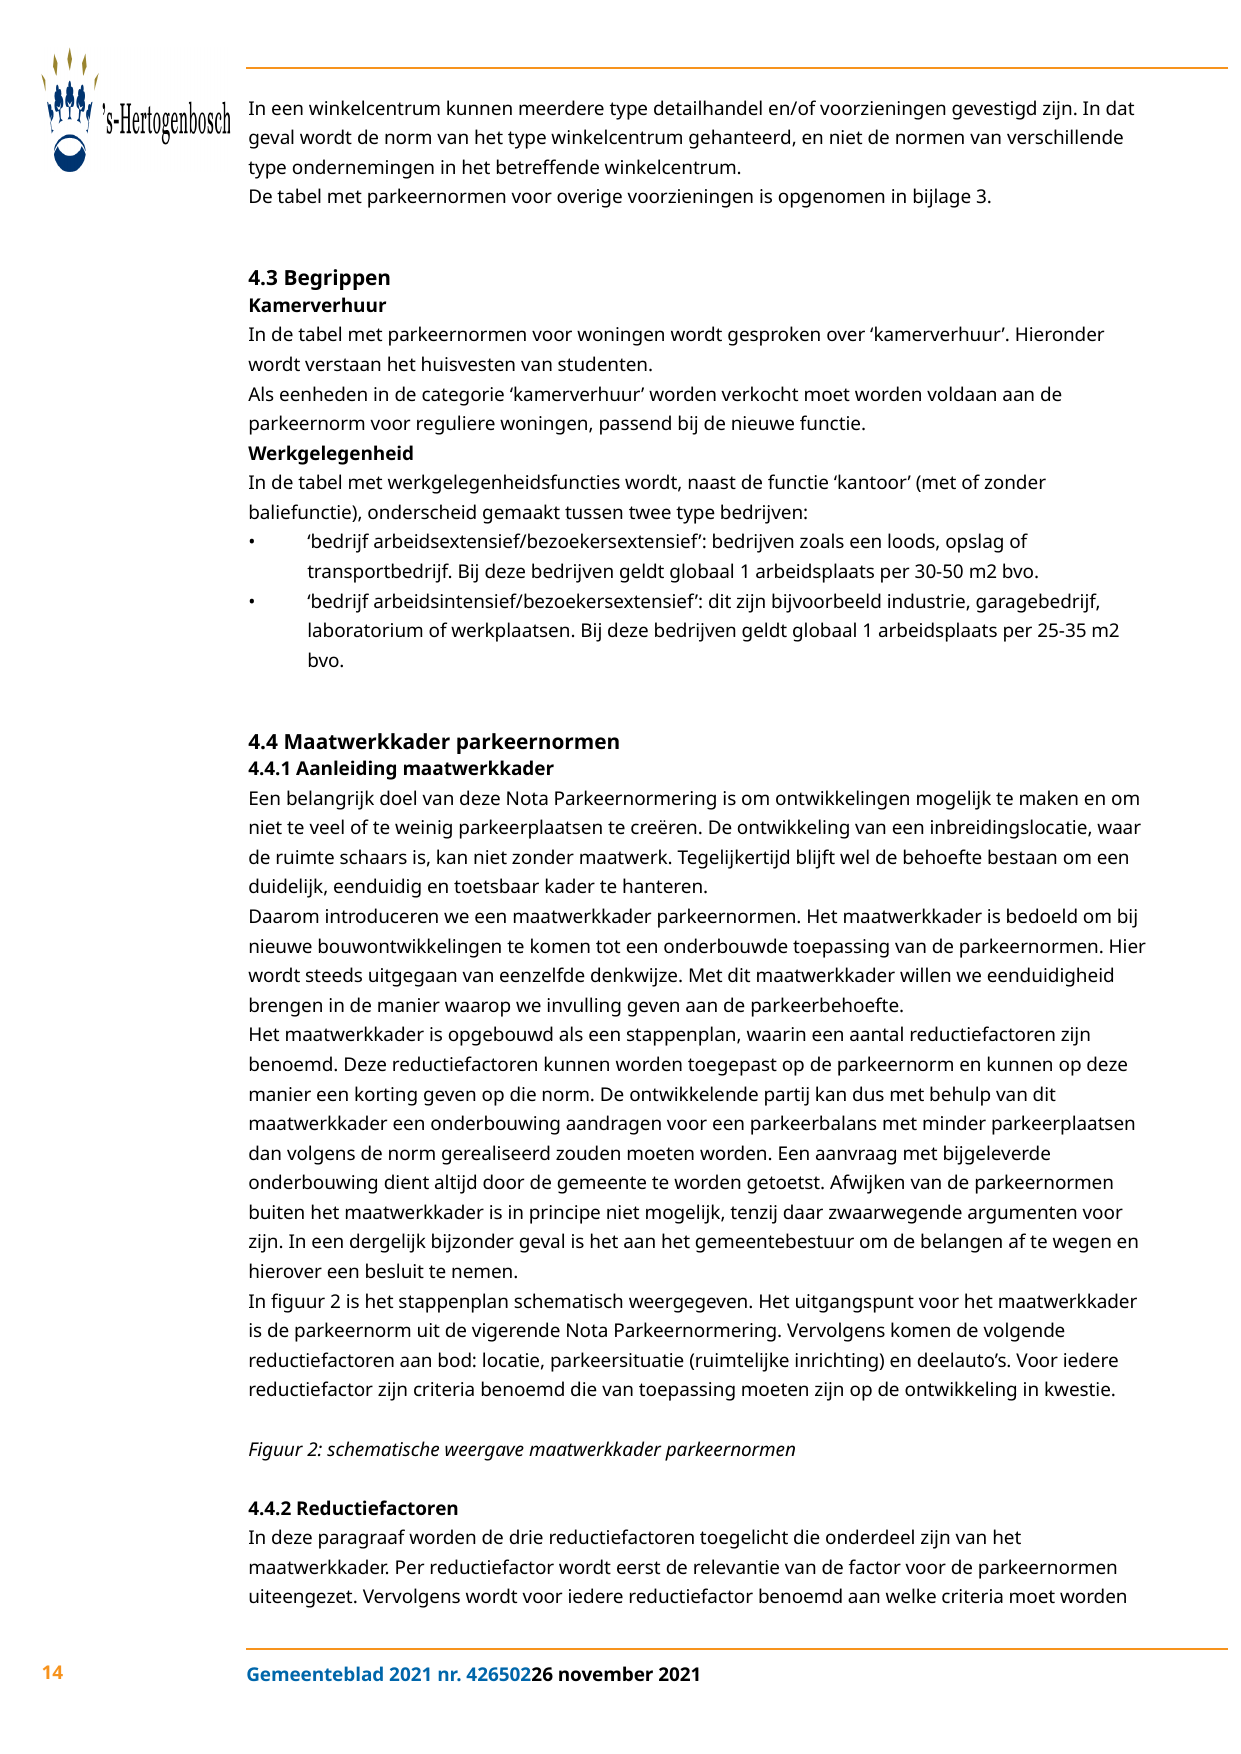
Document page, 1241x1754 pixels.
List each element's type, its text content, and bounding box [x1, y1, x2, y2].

picture [41, 47, 231, 172]
list ‘bedrijf arbeidsextensief/bezoekersextensief’: bedrijven zoals een loods, opslag of transportbedrijf. Bij deze bedrijven geldt globaal 1 arbeidsplaats per 30-50 m2 bvo. [248, 529, 1152, 584]
text Daarom introduceren we een maatwerkkader parkeernormen. Het maatwerkkader is bedoeld om bij nieuwe bouwontwikkelingen te komen tot een onderbouwde toepassing van de parkeernormen. Hier wordt steeds uitgegaan van eenzelfde denkwijze. Met dit maatwerkkader willen we eenduidigheid brengen in de manier waarop we invulling geven aan de parkeerbehoefte. [248, 903, 1152, 1018]
text 4.4.2 Reductiefactoren [248, 1495, 1152, 1521]
list ‘bedrijf arbeidsintensief/bezoekersextensief’: dit zijn bijvoorbeeld industrie, garagebedrijf, laboratorium of werkplaatsen. Bij deze bedrijven geldt globaal 1 arbeidsplaats per 25-35 m2 bvo. [248, 588, 1152, 673]
text De tabel met parkeernormen voor overige voorzieningen is opgenomen in bijlage 3. [248, 183, 1152, 209]
text Als eenheden in de categorie ‘kamerverhuur’ worden verkocht moet worden voldaan aan de parkeernorm voor reguliere woningen, passend bij de nieuwe functie. [248, 381, 1152, 436]
text In de tabel met parkeernormen voor woningen wordt gesproken over ‘kamerverhuur’. Hieronder wordt verstaan het huisvesten van studenten. [248, 322, 1152, 377]
text 4.4.1 Aanleiding maatwerkkader [248, 755, 1152, 781]
text In deze paragraaf worden de drie reductiefactoren toegelicht die onderdeel zijn van het maatwerkkader. Per reductiefactor wordt eerst de relevantie van de factor voor de parkeernormen uiteengezet. Vervolgens wordt voor iedere reductiefactor benoemd aan welke criteria moet worden [248, 1524, 1152, 1609]
text In de tabel met werkgelegenheidsfuncties wordt, naast de functie ‘kantoor’ (met of zonder baliefunctie), onderscheid gemaakt tussen twee type bedrijven: [248, 469, 1152, 525]
text Werkgelegenheid [248, 440, 1152, 466]
text Het maatwerkkader is opgebouwd als een stappenplan, waarin een aantal reductiefactoren zijn benoemd. Deze reductiefactoren kunnen worden toegepast op de parkeernorm en kunnen op deze manier een korting geven op die norm. De ontwikkelende partij kan dus met behulp van dit maatwerkkader een onderbouwing aandragen voor een parkeerbalans met minder parkeerplaatsen dan volgens de norm gerealiseerd zouden moeten worden. Een aanvraag met bijgeleverde onderbouwing dient altijd door de gemeente te worden getoetst. Afwijken van de parkeernormen buiten het maatwerkkader is in principe niet mogelijk, tenzij daar zwaarwegende argumenten voor zijn. In een dergelijk bijzonder geval is het aan het gemeentebestuur om de belangen af te wegen en hierover een besluit te nemen. [248, 1022, 1152, 1284]
text Kamerverhuur [248, 292, 1152, 318]
text In een winkelcentrum kunnen meerdere type detailhandel en/of voorzieningen gevestigd zijn. In dat geval wordt de norm van het type winkelcentrum gehanteerd, en niet de normen van verschillende type ondernemingen in het betreffende winkelcentrum. [248, 95, 1152, 180]
text In figuur 2 is het stappenplan schematisch weergegeven. Het uitgangspunt voor het maatwerkkader is de parkeernorm uit de vigerende Nota Parkeernormering. Vervolgens komen de volgende reductiefactoren aan bod: locatie, parkeersituatie (ruimtelijke inrichting) en deelauto’s. Voor iedere reductiefactor zijn criteria benoemd die van toepassing moeten zijn op de ontwikkeling in kwestie. [248, 1288, 1152, 1402]
text 4.4 Maatwerkkader parkeernormen [248, 727, 1152, 755]
text Een belangrijk doel van deze Nota Parkeernormering is om ontwikkelingen mogelijk te maken en om niet te veel of te weinig parkeerplaatsen te creëren. De ontwikkeling van een inbreidingslocatie, waar de ruimte schaars is, kan niet zonder maatwerk. Tegelijkertijd blijft wel de behoefte bestaan om een duidelijk, eenduidig en toetsbaar kader te hanteren. [248, 785, 1152, 899]
text Figuur 2: schematische weergave maatwerkkader parkeernormen [248, 1436, 1152, 1462]
text 4.3 Begrippen [248, 263, 1152, 292]
